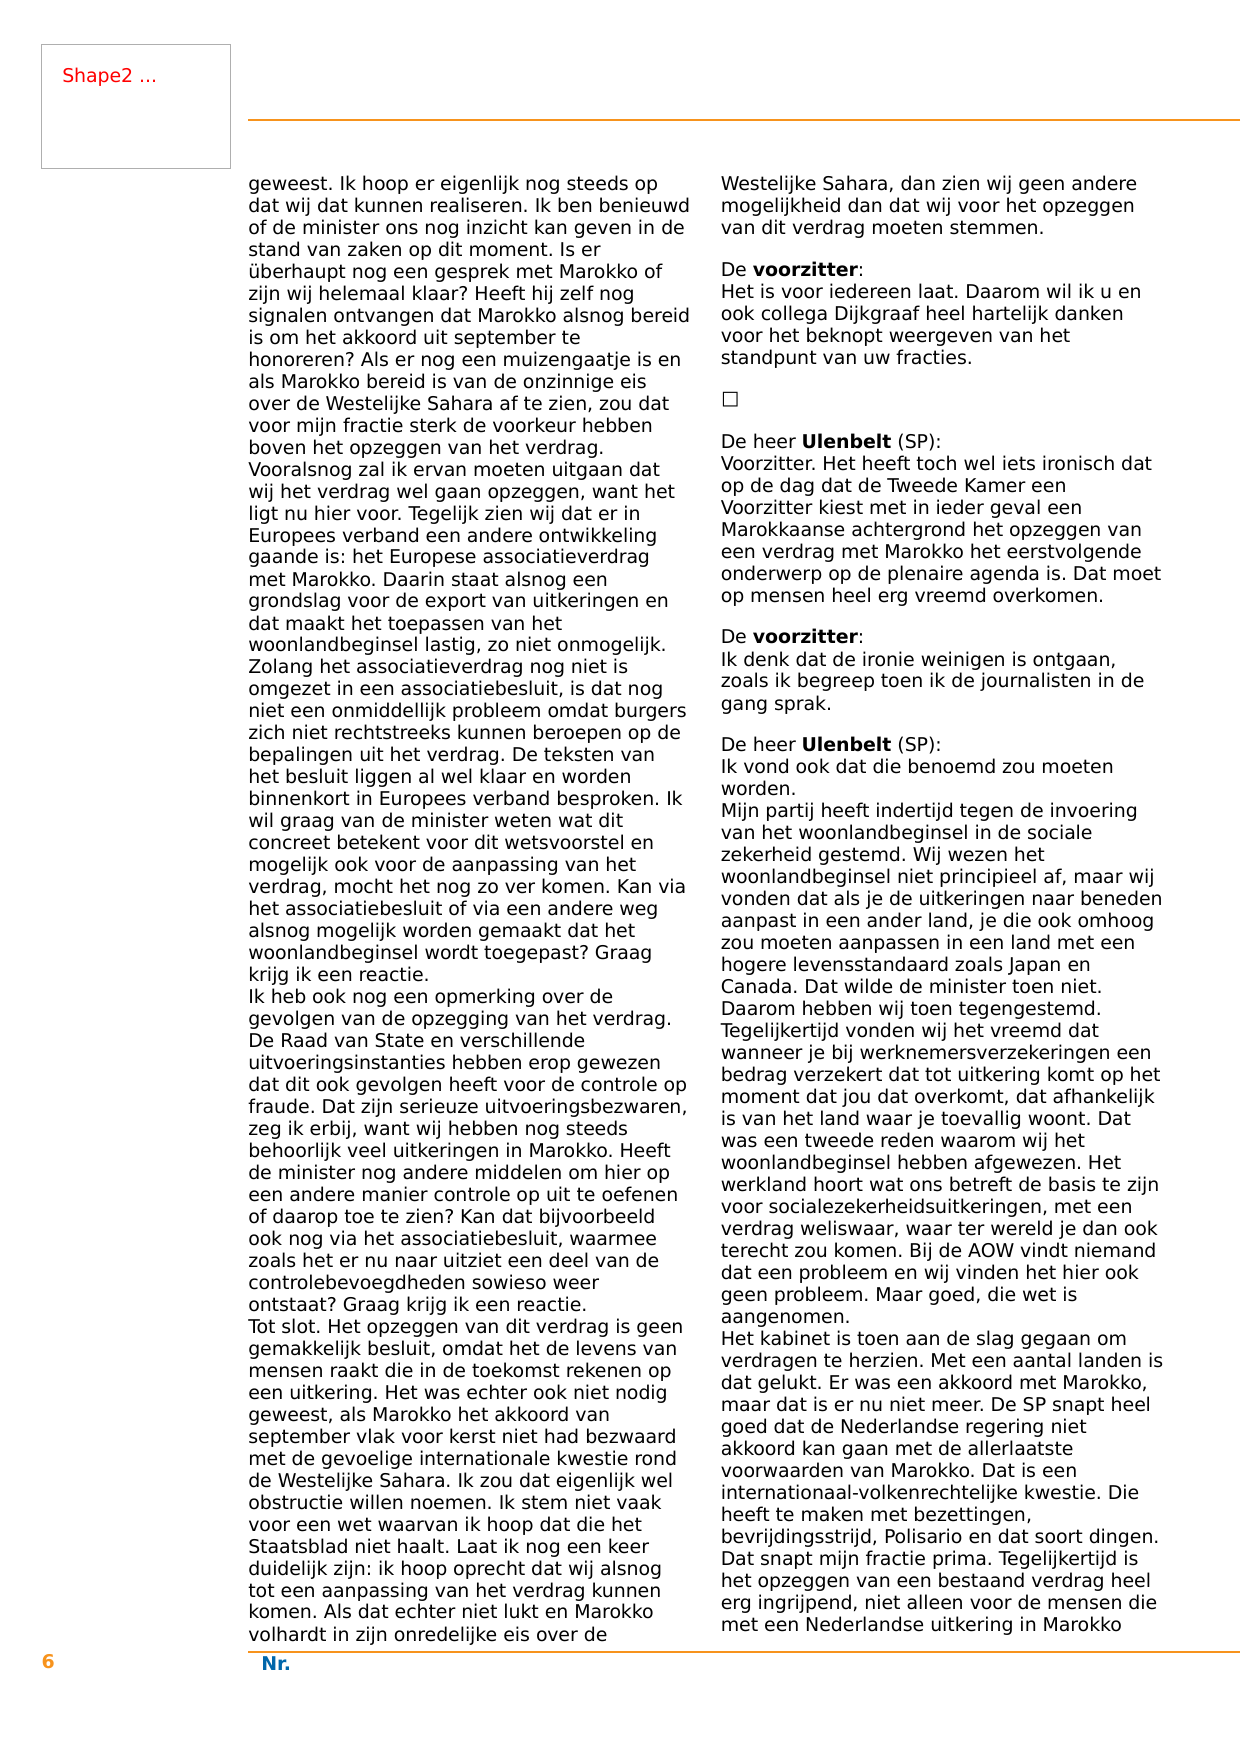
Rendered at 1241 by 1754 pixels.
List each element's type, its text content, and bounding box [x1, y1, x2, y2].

text De voorzitter: [721, 259, 1163, 281]
text De voorzitter: [721, 626, 1163, 648]
text Ik heb ook nog een opmerking over de gevolgen van de opzegging van het verdrag. De Raad van State en verschillende uitvoeringsinstanties hebben erop gewezen dat dit ook gevolgen heeft voor de controle op fraude. Dat zijn serieuze uitvoeringsbezwaren, zeg ik erbij, want wij hebben nog steeds behoorlijk veel uitkeringen in Marokko. Heeft de minister nog andere middelen om hier op een andere manier controle op uit te oefenen of daarop toe te zien? Kan dat bijvoorbeeld ook nog via het associatiebesluit, waarmee zoals het er nu naar uitziet een deel van de controlebevoegdheden sowieso weer ontstaat? Graag krijg ik een reactie. [248, 986, 691, 1316]
text Het kabinet is toen aan de slag gegaan om verdragen te herzien. Met een aantal landen is dat gelukt. Er was een akkoord met Marokko, maar dat is er nu niet meer. De SP snapt heel goed dat de Nederlandse regering niet akkoord kan gaan met de allerlaatste voorwaarden van Marokko. Dat is een internationaal-volkenrechtelijke kwestie. Die heeft te maken met bezettingen, bevrijdingsstrijd, Polisario en dat soort dingen. Dat snapt mijn fractie prima. Tegelijkertijd is het opzeggen van een bestaand verdrag heel erg ingrijpend, niet alleen voor de mensen die met een Nederlandse uitkering in Marokko [721, 1328, 1163, 1636]
text De heer Ulenbelt (SP): [721, 734, 1163, 756]
text geweest. Ik hoop er eigenlijk nog steeds op dat wij dat kunnen realiseren. Ik ben benieuwd of de minister ons nog inzicht kan geven in de stand van zaken op dit moment. Is er überhaupt nog een gesprek met Marokko of zijn wij helemaal klaar? Heeft hij zelf nog signalen ontvangen dat Marokko alsnog bereid is om het akkoord uit september te honoreren? Als er nog een muizengaatje is en als Marokko bereid is van de onzinnige eis over de Westelijke Sahara af te zien, zou dat voor mijn fractie sterk de voorkeur hebben boven het opzeggen van het verdrag. [248, 173, 691, 458]
text Het is voor iedereen laat. Daarom wil ik u en ook collega Dijkgraaf heel hartelijk danken voor het beknopt weergeven van het standpunt van uw fracties. [721, 281, 1163, 369]
text Ik denk dat de ironie weinigen is ontgaan, zoals ik begreep toen ik de journalisten in de gang sprak. [721, 648, 1163, 714]
text Mijn partij heeft indertijd tegen de invoering van het woonlandbeginsel in de sociale zekerheid gestemd. Wij wezen het woonlandbeginsel niet principieel af, maar wij vonden dat als je de uitkeringen naar beneden aanpast in een ander land, je die ook omhoog zou moeten aanpassen in een land met een hogere levensstandaard zoals Japan en Canada. Dat wilde de minister toen niet. Daarom hebben wij toen tegengestemd. Tegelijkertijd vonden wij het vreemd dat wanneer je bij werknemersverzekeringen een bedrag verzekert dat tot uitkering komt op het moment dat jou dat overkomt, dat afhankelijk is van het land waar je toevallig woont. Dat was een tweede reden waarom wij het woonlandbeginsel hebben afgewezen. Het werkland hoort wat ons betreft de basis te zijn voor socialezekerheidsuitkeringen, met een verdrag weliswaar, waar ter wereld je dan ook terecht zou komen. Bij de AOW vindt niemand dat een probleem en wij vinden het hier ook geen probleem. Maar goed, die wet is aangenomen. [721, 800, 1163, 1328]
text Vooralsnog zal ik ervan moeten uitgaan dat wij het verdrag wel gaan opzeggen, want het ligt nu hier voor. Tegelijk zien wij dat er in Europees verband een andere ontwikkeling gaande is: het Europese associatieverdrag met Marokko. Daarin staat alsnog een grondslag voor de export van uitkeringen en dat maakt het toepassen van het woonlandbeginsel lastig, zo niet onmogelijk. Zolang het associatieverdrag nog niet is omgezet in een associatiebesluit, is dat nog niet een onmiddellijk probleem omdat burgers zich niet rechtstreeks kunnen beroepen op de bepalingen uit het verdrag. De teksten van het besluit liggen al wel klaar en worden binnenkort in Europees verband besproken. Ik wil graag van de minister weten wat dit concreet betekent voor dit wetsvoorstel en mogelijk ook voor de aanpassing van het verdrag, mocht het nog zo ver komen. Kan via het associatiebesluit of via een andere weg alsnog mogelijk worden gemaakt dat het woonlandbeginsel wordt toegepast? Graag krijg ik een reactie. [248, 458, 691, 986]
text Westelijke Sahara, dan zien wij geen andere mogelijkheid dan dat wij voor het opzeggen van dit verdrag moeten stemmen. [721, 173, 1163, 239]
text Ik vond ook dat die benoemd zou moeten worden. [721, 756, 1163, 800]
text Voorzitter. Het heeft toch wel iets ironisch dat op de dag dat de Tweede Kamer een Voorzitter kiest met in ieder geval een Marokkaanse achtergrond het opzeggen van een verdrag met Marokko het eerstvolgende onderwerp op de plenaire agenda is. Dat moet op mensen heel erg vreemd overkomen. [721, 453, 1163, 606]
text De heer Ulenbelt (SP): [721, 431, 1163, 453]
text Tot slot. Het opzeggen van dit verdrag is geen gemakkelijk besluit, omdat het de levens van mensen raakt die in de toekomst rekenen op een uitkering. Het was echter ook niet nodig geweest, als Marokko het akkoord van september vlak voor kerst niet had bezwaard met de gevoelige internationale kwestie rond de Westelijke Sahara. Ik zou dat eigenlijk wel obstructie willen noemen. Ik stem niet vaak voor een wet waarvan ik hoop dat die het Staatsblad niet haalt. Laat ik nog een keer duidelijk zijn: ik hoop oprecht dat wij alsnog tot een aanpassing van het verdrag kunnen komen. Als dat echter niet lukt en Marokko volhardt in zijn onredelijke eis over de [248, 1316, 691, 1645]
text ⬜ [721, 389, 1163, 411]
